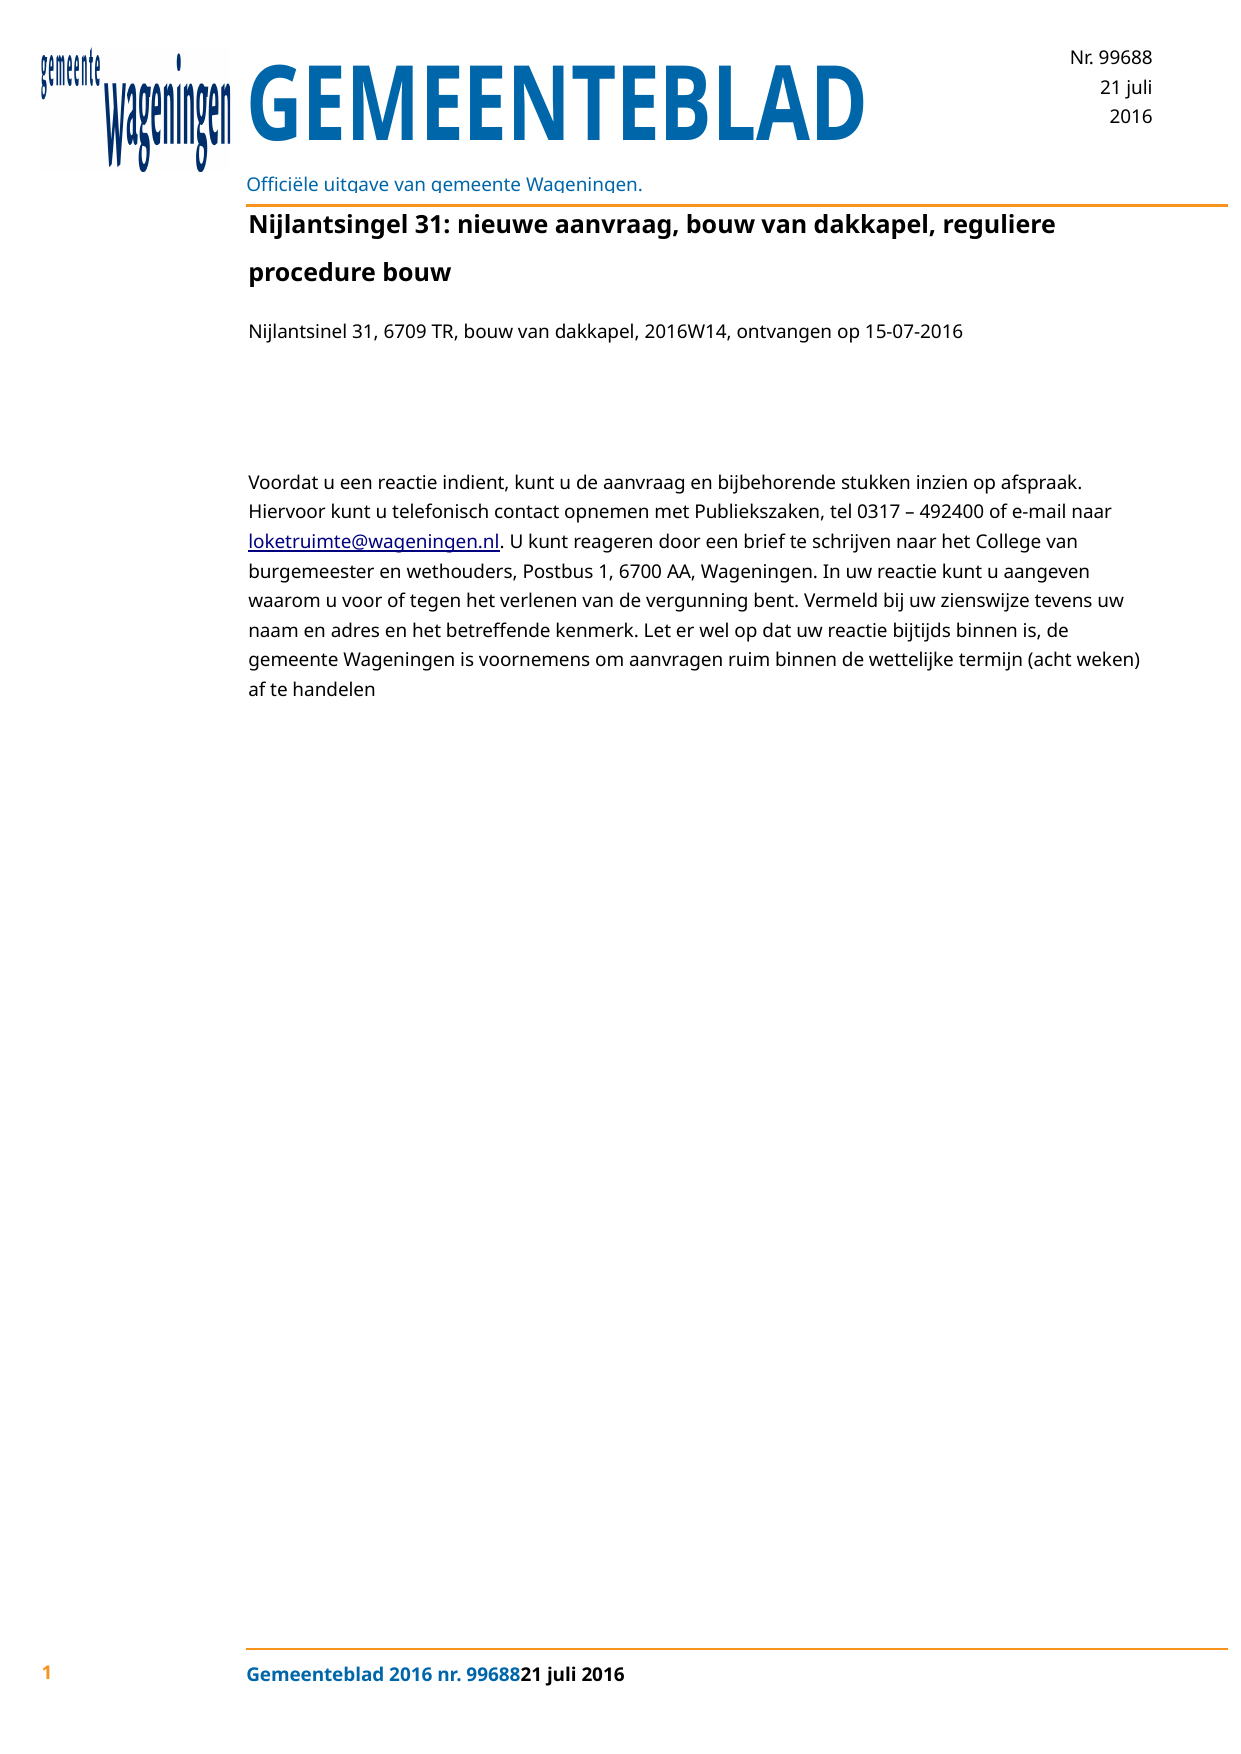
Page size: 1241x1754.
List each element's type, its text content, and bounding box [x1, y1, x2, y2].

text Nijlantsingel 31: nieuwe aanvraag, bouw van dakkapel, reguliere procedure bouw [248, 207, 1152, 288]
picture [41, 47, 231, 172]
text Nijlantsinel 31, 6709 TR, bouw van dakkapel, 2016W14, ontvangen op 15-07-2016 [248, 318, 1152, 344]
text Voordat u een reactie indient, kunt u de aanvraag en bijbehorende stukken inzien op afspraak. Hiervoor kunt u telefonisch contact opnemen met Publiekszaken, tel 0317 – 492400 of e-mail naar loketruimte@wageningen.nl. U kunt reageren door een brief te schrijven naar het College van burgemeester en wethouders, Postbus 1, 6700 AA, Wageningen. In uw reactie kunt u aangeven waarom u voor of tegen het verlenen van de vergunning bent. Vermeld bij uw zienswijze tevens uw naam en adres en het betreffende kenmerk. Let er wel op dat uw reactie bijtijds binnen is, de gemeente Wageningen is voornemens om aanvragen ruim binnen de wettelijke termijn (acht weken) af te handelen [248, 469, 1152, 702]
